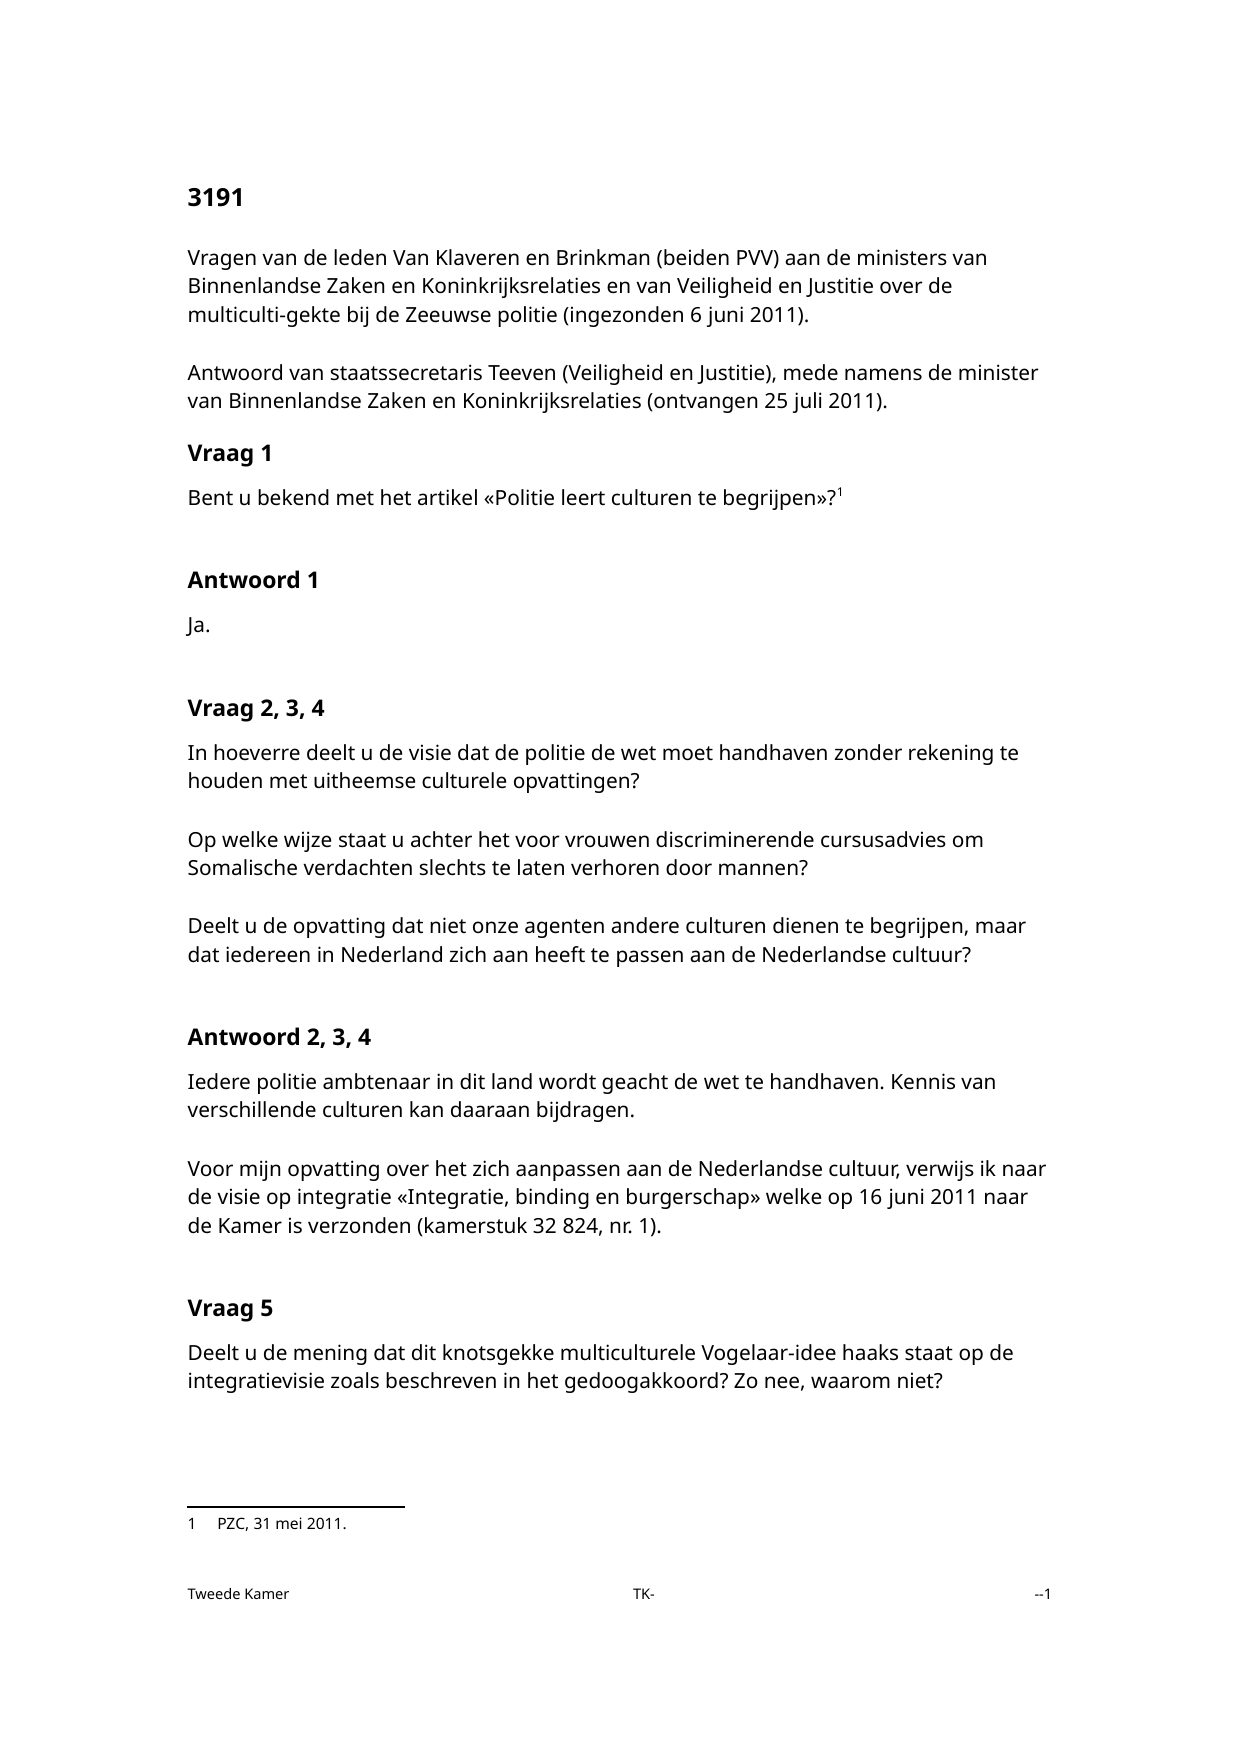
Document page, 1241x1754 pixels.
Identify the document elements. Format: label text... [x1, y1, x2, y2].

subtitle Vraag 2, 3, 4 [187, 692, 1053, 723]
text Ja. [187, 611, 1053, 639]
text Iedere politie ambtenaar in dit land wordt geacht de wet te handhaven. Kennis van verschillende culturen kan daaraan bijdragen. [187, 1067, 1053, 1124]
text 3191 [187, 179, 1053, 213]
text Deelt u de mening dat dit knotsgekke multiculturele Vogelaar-idee haaks staat op de integratievisie zoals beschreven in het gedoogakkoord? Zo nee, waarom niet? [187, 1338, 1053, 1395]
text Op welke wijze staat u achter het voor vrouwen discriminerende cursusadvies om Somalische verdachten slechts te laten verhoren door mannen? [187, 825, 1053, 882]
subtitle Vraag 5 [187, 1292, 1053, 1323]
text In hoeverre deelt u de visie dat de politie de wet moet handhaven zonder rekening te houden met uitheemse culturele opvattingen? [187, 738, 1053, 795]
subtitle Antwoord 2, 3, 4 [187, 1021, 1053, 1052]
text Vragen van de leden Van Klaveren en Brinkman (beiden PVV) aan de ministers van Binnenlandse Zaken en Koninkrijksrelaties en van Veiligheid en Justitie over de multiculti-gekte bij de Zeeuwse politie (ingezonden 6 juni 2011). [187, 243, 1053, 328]
subtitle Vraag 1 [187, 437, 1053, 468]
text Voor mijn opvatting over het zich aanpassen aan de Nederlandse cultuur, verwijs ik naar de visie op integratie «Integratie, binding en burgerschap» welke op 16 juni 2011 naar de Kamer is verzonden (kamerstuk 32 824, nr. 1). [187, 1154, 1053, 1239]
subtitle Antwoord 1 [187, 564, 1053, 596]
text Antwoord van staatssecretaris Teeven (Veiligheid en Justitie), mede namens de minister van Binnenlandse Zaken en Koninkrijksrelaties (ontvangen 25 juli 2011). [187, 358, 1053, 415]
text Deelt u de opvatting dat niet onze agenten andere culturen dienen te begrijpen, maar dat iedereen in Nederland zich aan heeft te passen aan de Nederlandse cultuur? [187, 912, 1053, 968]
text PZC, 31 mei 2011. [187, 1506, 1053, 1534]
text Bent u bekend met het artikel «Politie leert culturen te begrijpen»? [187, 483, 1053, 512]
